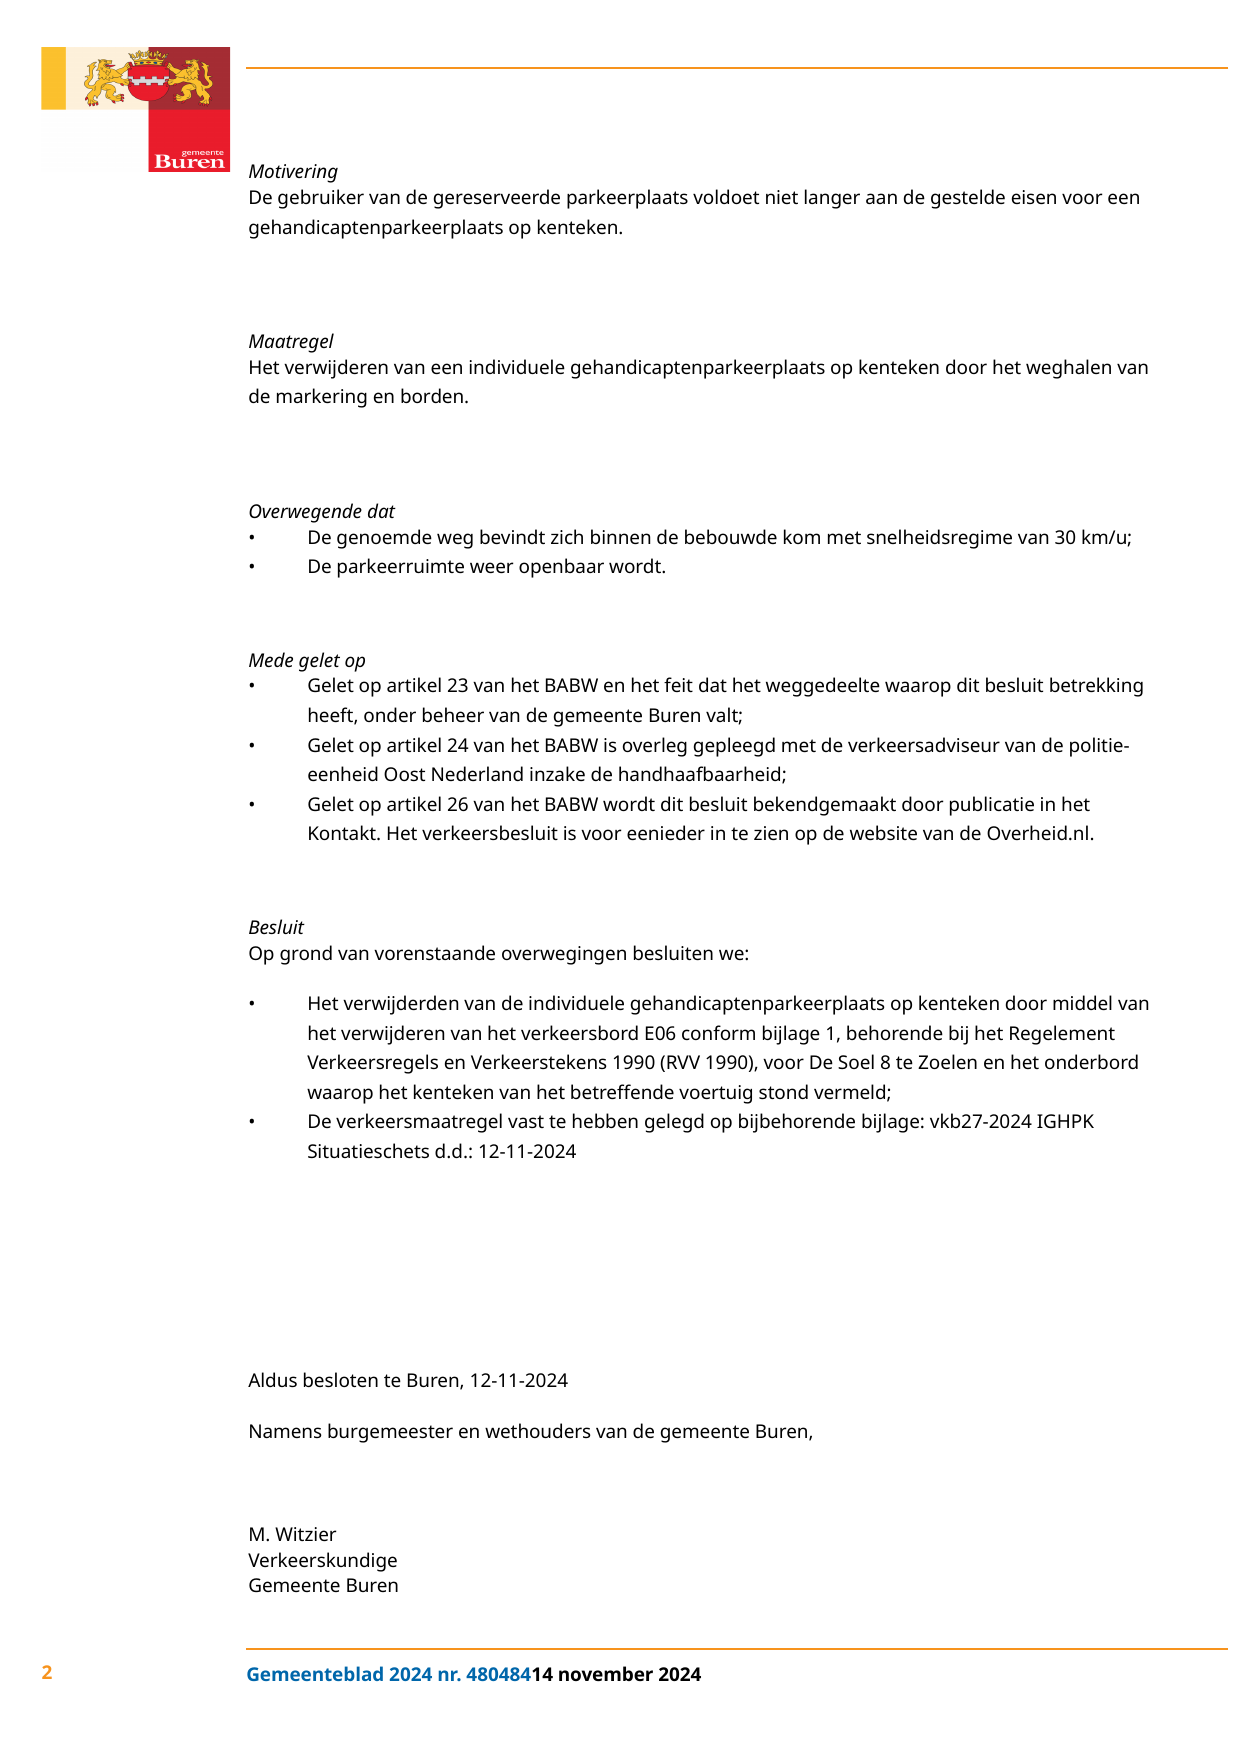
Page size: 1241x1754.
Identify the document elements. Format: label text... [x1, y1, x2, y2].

text Besluit [248, 914, 1152, 940]
text Overwegende dat [248, 498, 1152, 524]
text M. Witzier [248, 1521, 1152, 1547]
picture [41, 47, 231, 172]
list Gelet op artikel 23 van het BABW en het feit dat het weggedeelte waarop dit besluit betrekking heeft, onder beheer van de gemeente Buren valt; [248, 673, 1152, 728]
text Mede gelet op [248, 647, 1152, 673]
text Het verwijderen van een individuele gehandicaptenparkeerplaats op kenteken door het weghalen van de markering en borden. [248, 354, 1152, 409]
text Motivering [248, 159, 1152, 184]
text Verkeerskundige [248, 1547, 1152, 1573]
text De gebruiker van de gereserveerde parkeerplaats voldoet niet langer aan de gestelde eisen voor een gehandicaptenparkeerplaats op kenteken. [248, 184, 1152, 240]
text Gemeente Buren [248, 1573, 1152, 1598]
text Maatregel [248, 328, 1152, 354]
list De parkeerruimte weer openbaar wordt. [248, 553, 1152, 579]
list Het verwijderden van de individuele gehandicaptenparkeerplaats op kenteken door middel van het verwijderen van het verkeersbord E06 conform bijlage 1, behorende bij het Regelement Verkeersregels en Verkeerstekens 1990 (RVV 1990), voor De Soel 8 te Zoelen en het onderbord waarop het kenteken van het betreffende voertuig stond vermeld; [248, 990, 1152, 1105]
list Gelet op artikel 26 van het BABW wordt dit besluit bekendgemaakt door publicatie in het Kontakt. Het verkeersbesluit is voor eenieder in te zien op de website van de Overheid.nl. [248, 791, 1152, 846]
list De verkeersmaatregel vast te hebben gelegd op bijbehorende bijlage: vkb27-2024 IGHPK Situatieschets d.d.: 12-11-2024 [248, 1109, 1152, 1164]
text Namens burgemeester en wethouders van de gemeente Buren, [248, 1418, 1152, 1444]
list Gelet op artikel 24 van het BABW is overleg gepleegd met de verkeersadviseur van de politie-eenheid Oost Nederland inzake de handhaafbaarheid; [248, 732, 1152, 787]
list De genoemde weg bevindt zich binnen de bebouwde kom met snelheidsregime van 30 km/u; [248, 524, 1152, 549]
text Aldus besloten te Buren, 12-11-2024 [248, 1367, 1152, 1393]
text Op grond van vorenstaande overwegingen besluiten we: [248, 940, 1152, 966]
